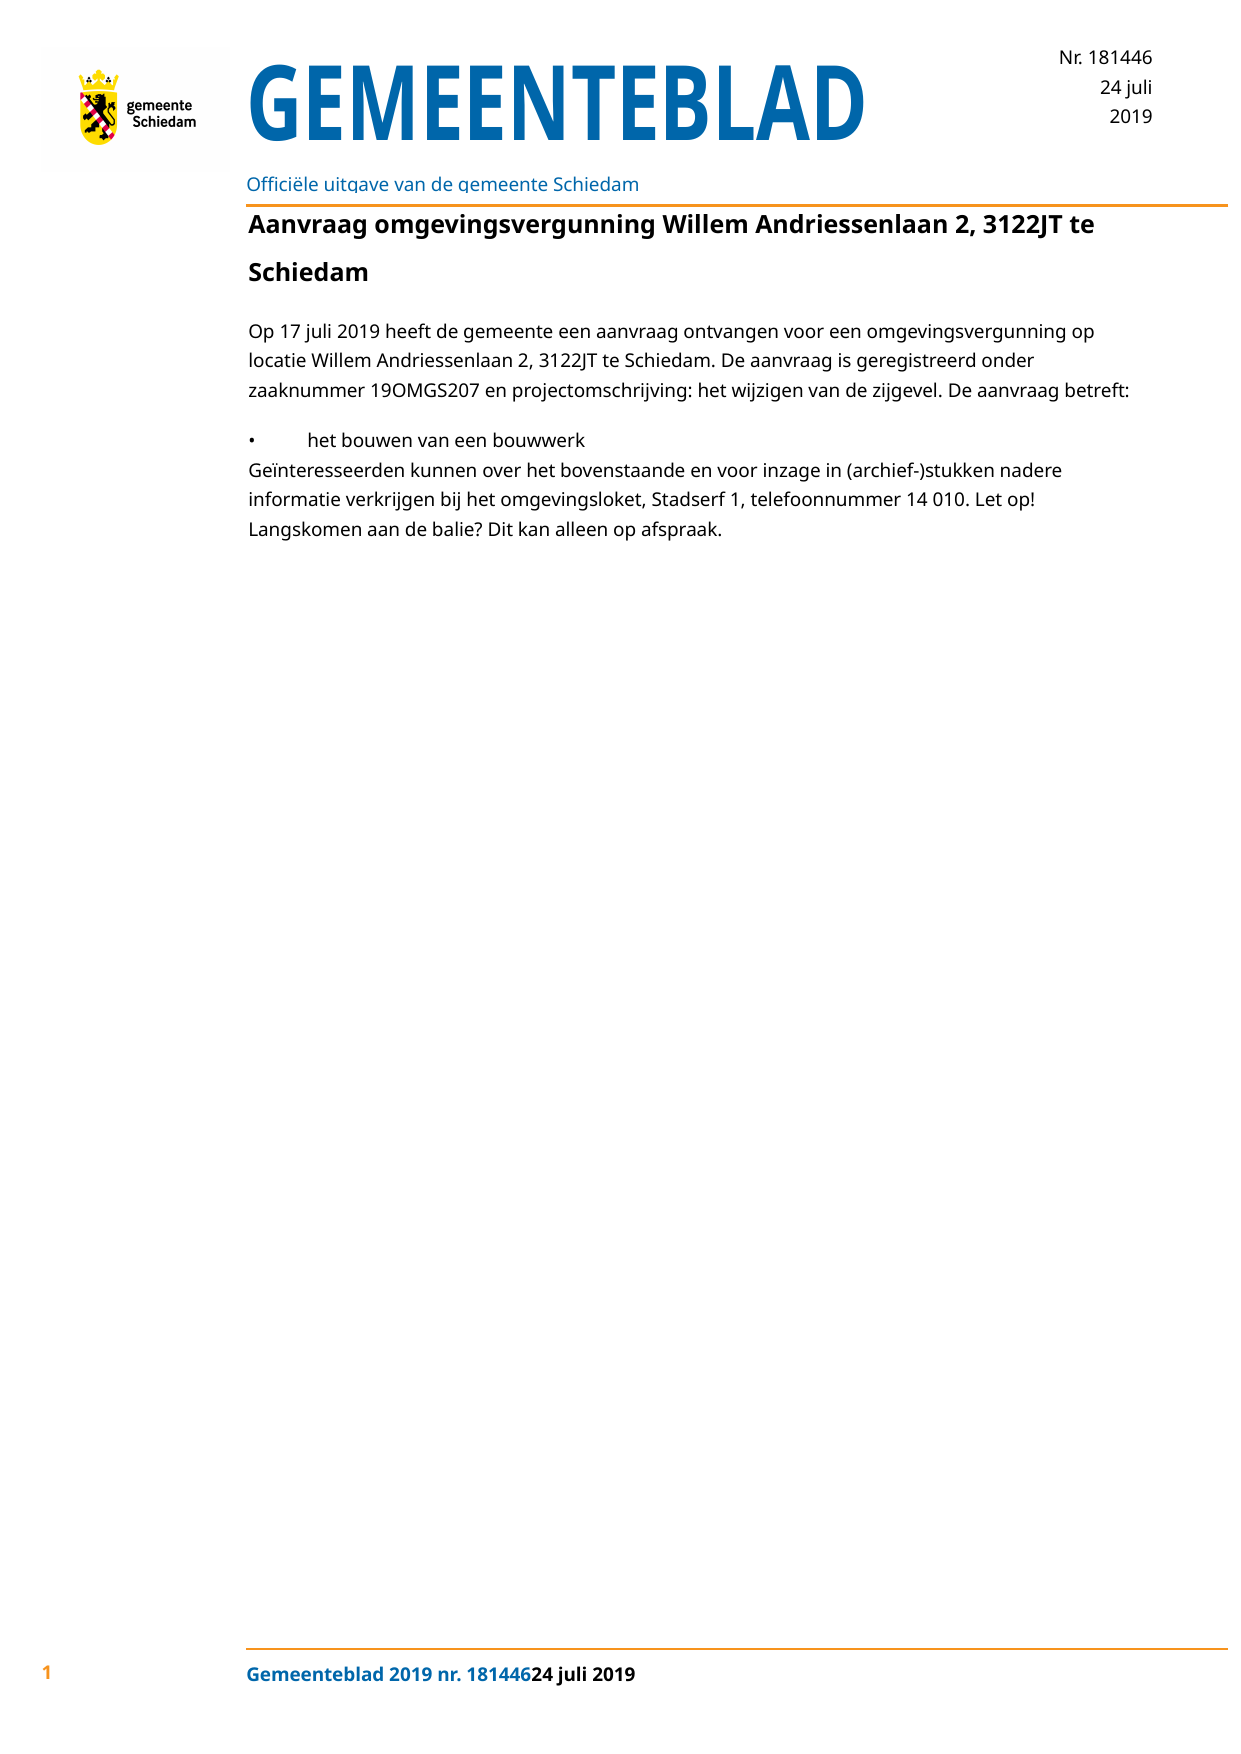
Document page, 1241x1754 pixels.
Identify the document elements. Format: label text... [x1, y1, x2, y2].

text Geïnteresseerden kunnen over het bovenstaande en voor inzage in (archief-)stukken nadere informatie verkrijgen bij het omgevingsloket, Stadserf 1, telefoonnummer 14 010. Let op! Langskomen aan de balie? Dit kan alleen op afspraak. [248, 457, 1152, 542]
text Aanvraag omgevingsvergunning Willem Andriessenlaan 2, 3122JT te Schiedam [248, 207, 1152, 288]
list het bouwen van een bouwwerk [248, 427, 1152, 453]
picture [41, 47, 231, 172]
text Op 17 juli 2019 heeft de gemeente een aanvraag ontvangen voor een omgevingsvergunning op locatie Willem Andriessenlaan 2, 3122JT te Schiedam. De aanvraag is geregistreerd onder zaaknummer 19OMGS207 en projectomschrijving: het wijzigen van de zijgevel. De aanvraag betreft: [248, 318, 1152, 403]
